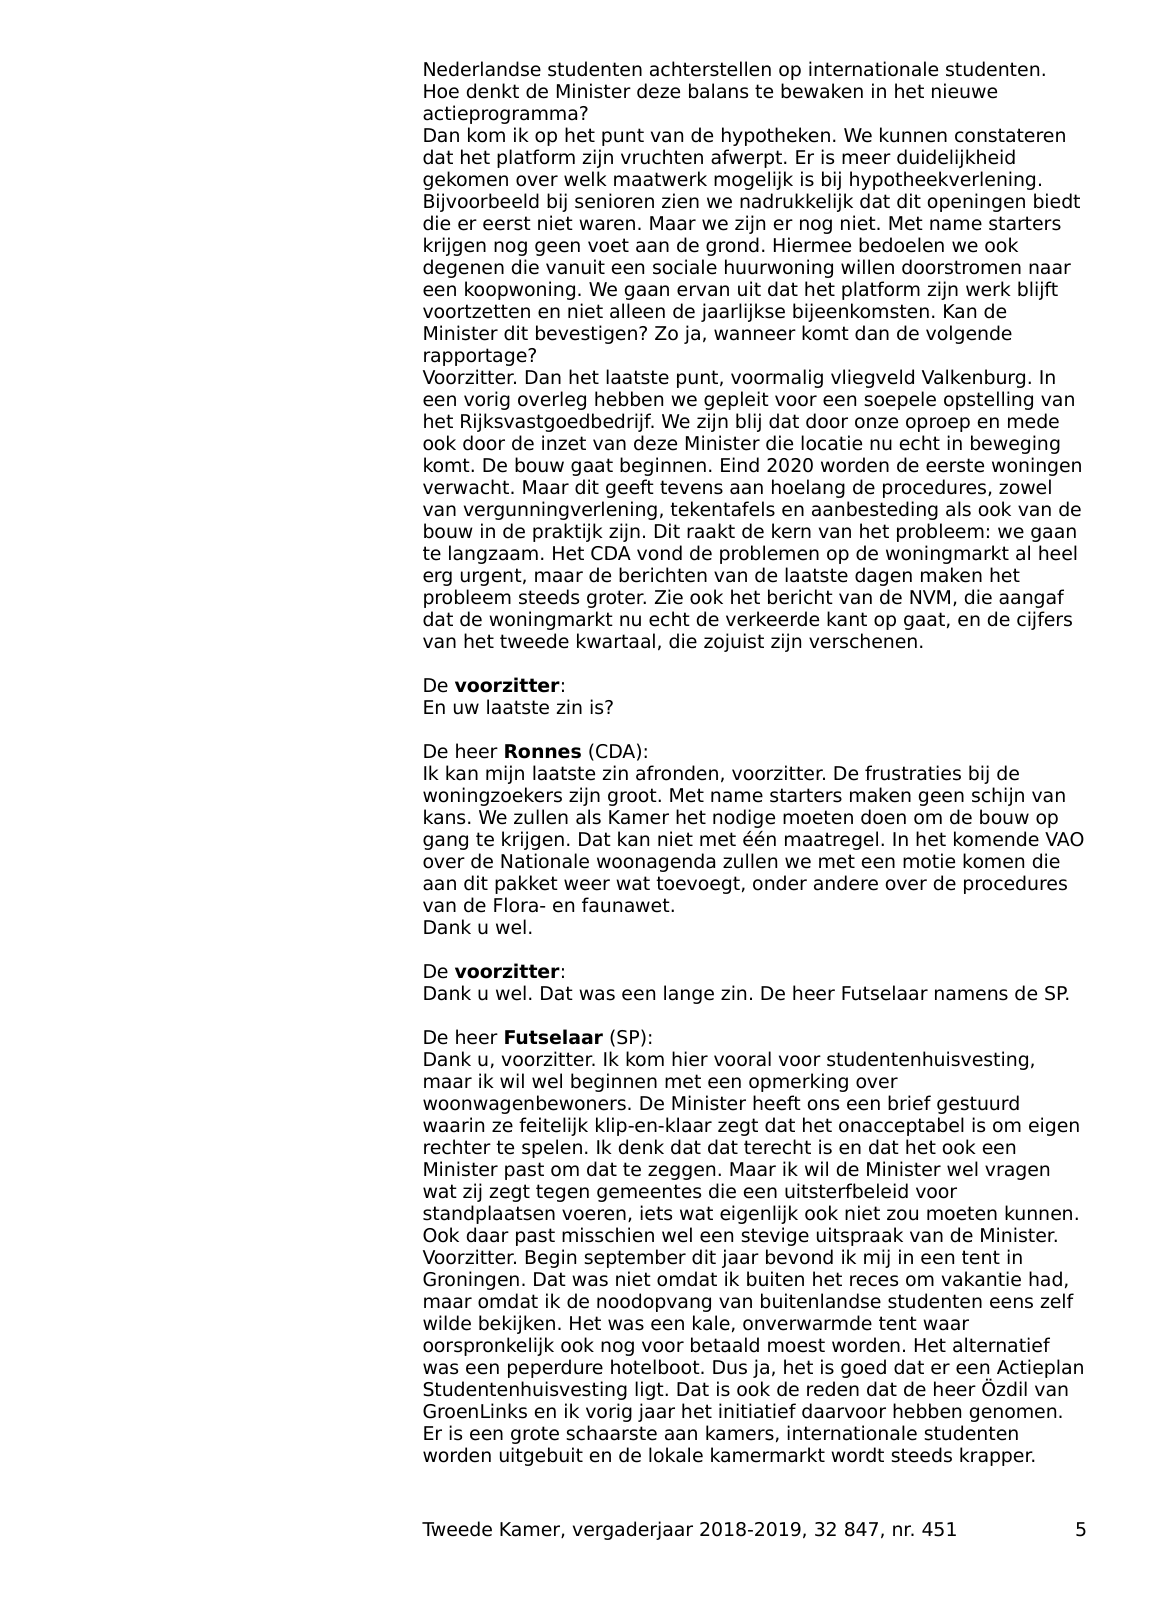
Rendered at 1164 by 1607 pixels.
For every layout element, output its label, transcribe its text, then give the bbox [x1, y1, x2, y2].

text Dank u wel. [422, 917, 1087, 939]
text Nederlandse studenten achterstellen op internationale studenten. Hoe denkt de Minister deze balans te bewaken in het nieuwe actieprogramma? [422, 59, 1087, 125]
text Dan kom ik op het punt van de hypotheken. We kunnen constateren dat het platform zijn vruchten afwerpt. Er is meer duidelijkheid gekomen over welk maatwerk mogelijk is bij hypotheekverlening. Bijvoorbeeld bij senioren zien we nadrukkelijk dat dit openingen biedt die er eerst niet waren. Maar we zijn er nog niet. Met name starters krijgen nog geen voet aan de grond. Hiermee bedoelen we ook degenen die vanuit een sociale huurwoning willen doorstromen naar een koopwoning. We gaan ervan uit dat het platform zijn werk blijft voortzetten en niet alleen de jaarlijkse bijeenkomsten. Kan de Minister dit bevestigen? Zo ja, wanneer komt dan de volgende rapportage? [422, 125, 1087, 367]
text De voorzitter: [422, 675, 1087, 697]
text De heer Ronnes (CDA): [422, 741, 1087, 763]
text De voorzitter: [422, 961, 1087, 983]
text Dank u, voorzitter. Ik kom hier vooral voor studentenhuisvesting, maar ik wil wel beginnen met een opmerking over woonwagenbewoners. De Minister heeft ons een brief gestuurd waarin ze feitelijk klip-en-klaar zegt dat het onacceptabel is om eigen rechter te spelen. Ik denk dat dat terecht is en dat het ook een Minister past om dat te zeggen. Maar ik wil de Minister wel vragen wat zij zegt tegen gemeentes die een uitsterfbeleid voor standplaatsen voeren, iets wat eigenlijk ook niet zou moeten kunnen. Ook daar past misschien wel een stevige uitspraak van de Minister. [422, 1049, 1087, 1247]
text Voorzitter. Dan het laatste punt, voormalig vliegveld Valkenburg. In een vorig overleg hebben we gepleit voor een soepele opstelling van het Rijksvastgoedbedrijf. We zijn blij dat door onze oproep en mede ook door de inzet van deze Minister die locatie nu echt in beweging komt. De bouw gaat beginnen. Eind 2020 worden de eerste woningen verwacht. Maar dit geeft tevens aan hoelang de procedures, zowel van vergunningverlening, tekentafels en aanbesteding als ook van de bouw in de praktijk zijn. Dit raakt de kern van het probleem: we gaan te langzaam. Het CDA vond de problemen op de woningmarkt al heel erg urgent, maar de berichten van de laatste dagen maken het probleem steeds groter. Zie ook het bericht van de NVM, die aangaf dat de woningmarkt nu echt de verkeerde kant op gaat, en de cijfers van het tweede kwartaal, die zojuist zijn verschenen. [422, 367, 1087, 652]
text De heer Futselaar (SP): [422, 1027, 1087, 1049]
text Voorzitter. Begin september dit jaar bevond ik mij in een tent in Groningen. Dat was niet omdat ik buiten het reces om vakantie had, maar omdat ik de noodopvang van buitenlandse studenten eens zelf wilde bekijken. Het was een kale, onverwarmde tent waar oorspronkelijk ook nog voor betaald moest worden. Het alternatief was een peperdure hotelboot. Dus ja, het is goed dat er een Actieplan Studentenhuisvesting ligt. Dat is ook de reden dat de heer Özdil van GroenLinks en ik vorig jaar het initiatief daarvoor hebben genomen. Er is een grote schaarste aan kamers, internationale studenten worden uitgebuit en de lokale kamermarkt wordt steeds krapper. [422, 1247, 1087, 1467]
text Ik kan mijn laatste zin afronden, voorzitter. De frustraties bij de woningzoekers zijn groot. Met name starters maken geen schijn van kans. We zullen als Kamer het nodige moeten doen om de bouw op gang te krijgen. Dat kan niet met één maatregel. In het komende VAO over de Nationale woonagenda zullen we met een motie komen die aan dit pakket weer wat toevoegt, onder andere over de procedures van de Flora- en faunawet. [422, 763, 1087, 917]
text Dank u wel. Dat was een lange zin. De heer Futselaar namens de SP. [422, 983, 1087, 1005]
text En uw laatste zin is? [422, 697, 1087, 719]
